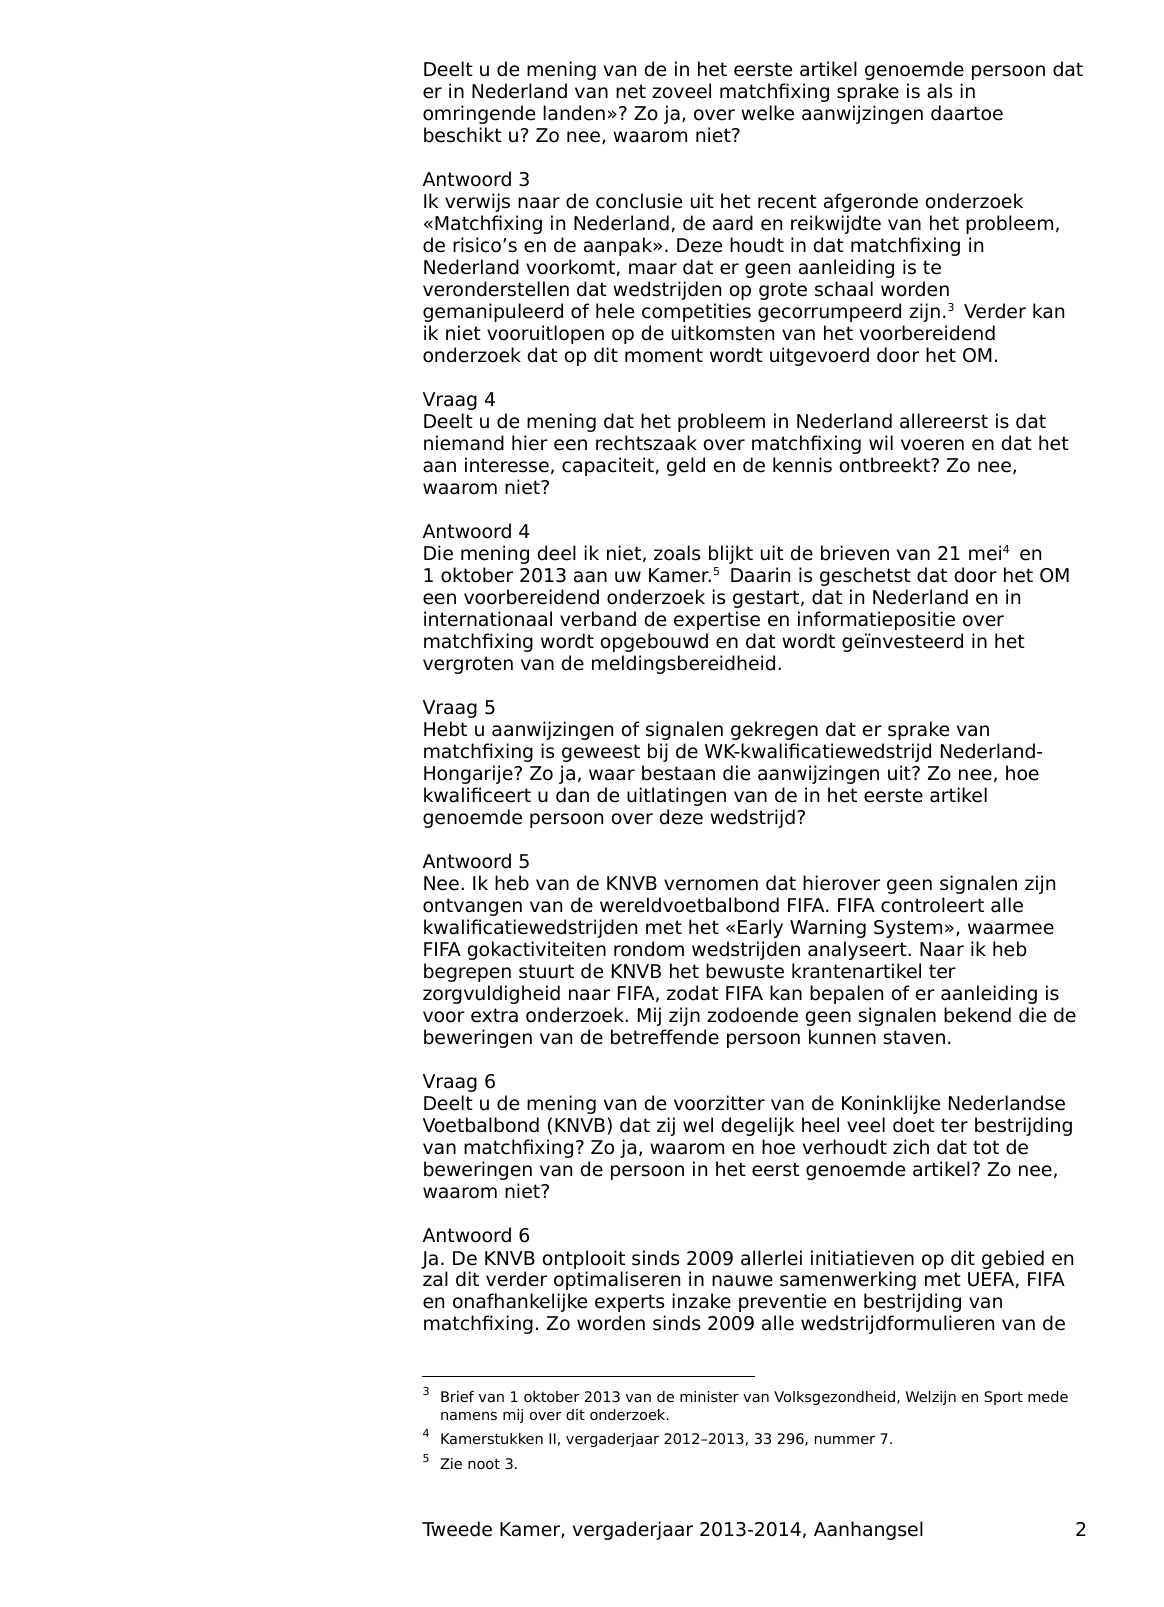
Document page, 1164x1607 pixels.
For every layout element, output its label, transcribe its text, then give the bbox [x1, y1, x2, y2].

text Deelt u de mening van de voorzitter van de Koninklijke Nederlandse Voetbalbond (KNVB) dat zij wel degelijk heel veel doet ter bestrijding van matchfixing? Zo ja, waarom en hoe verhoudt zich dat tot de beweringen van de persoon in het eerst genoemde artikel? Zo nee, waarom niet? [422, 1093, 1087, 1203]
text Ik verwijs naar de conclusie uit het recent afgeronde onderzoek [422, 191, 1087, 213]
text Zie noot 3. [422, 1452, 1087, 1474]
text Antwoord 6 [422, 1225, 1087, 1247]
text «Matchfixing in Nederland, de aard en reikwijdte van het probleem, de risico’s en de aanpak». Deze houdt in dat matchfixing in Nederland voorkomt, maar dat er geen aanleiding is te veronderstellen dat wedstrijden op grote schaal worden gemanipuleerd of hele competities gecorrumpeerd zijn. Verder kan ik niet vooruitlopen op de uitkomsten van het voorbereidend onderzoek dat op dit moment wordt uitgevoerd door het OM. [422, 213, 1087, 367]
text Vraag 6 [422, 1071, 1087, 1093]
text Antwoord 5 [422, 851, 1087, 873]
text Vraag 4 [422, 389, 1087, 411]
text Deelt u de mening dat het probleem in Nederland allereerst is dat niemand hier een rechtszaak over matchfixing wil voeren en dat het aan interesse, capaciteit, geld en de kennis ontbreekt? Zo nee, waarom niet? [422, 411, 1087, 499]
text Antwoord 3 [422, 169, 1087, 191]
text Kamerstukken II, vergaderjaar 2012–2013, 33 296, nummer 7. [422, 1427, 1087, 1449]
text Nee. Ik heb van de KNVB vernomen dat hierover geen signalen zijn ontvangen van de wereldvoetbalbond FIFA. FIFA controleert alle kwalificatiewedstrijden met het «Early Warning System», waarmee FIFA gokactiviteiten rondom wedstrijden analyseert. Naar ik heb begrepen stuurt de KNVB het bewuste krantenartikel ter zorgvuldigheid naar FIFA, zodat FIFA kan bepalen of er aanleiding is voor extra onderzoek. Mij zijn zodoende geen signalen bekend die de beweringen van de betreffende persoon kunnen staven. [422, 873, 1087, 1049]
text Hebt u aanwijzingen of signalen gekregen dat er sprake van matchfixing is geweest bij de WK-kwalificatiewedstrijd Nederland-Hongarije? Zo ja, waar bestaan die aanwijzingen uit? Zo nee, hoe kwalificeert u dan de uitlatingen van de in het eerste artikel genoemde persoon over deze wedstrijd? [422, 719, 1087, 829]
text Vraag 5 [422, 697, 1087, 719]
text Ja. De KNVB ontplooit sinds 2009 allerlei initiatieven op dit gebied en zal dit verder optimaliseren in nauwe samenwerking met UEFA, FIFA en onafhankelijke experts inzake preventie en bestrijding van matchfixing. Zo worden sinds 2009 alle wedstrijdformulieren van de [422, 1247, 1087, 1335]
text Brief van 1 oktober 2013 van de minister van Volksgezondheid, Welzijn en Sport mede namens mij over dit onderzoek. [422, 1385, 1087, 1424]
text Antwoord 4 [422, 521, 1087, 543]
text Die mening deel ik niet, zoals blijkt uit de brieven van 21 mei en 1 oktober 2013 aan uw Kamer. Daarin is geschetst dat door het OM een voorbereidend onderzoek is gestart, dat in Nederland en in internationaal verband de expertise en informatiepositie over matchfixing wordt opgebouwd en dat wordt geïnvesteerd in het vergroten van de meldingsbereidheid. [422, 543, 1087, 675]
text Deelt u de mening van de in het eerste artikel genoemde persoon dat er in Nederland van net zoveel matchfixing sprake is als in omringende landen»? Zo ja, over welke aanwijzingen daartoe beschikt u? Zo nee, waarom niet? [422, 59, 1087, 147]
